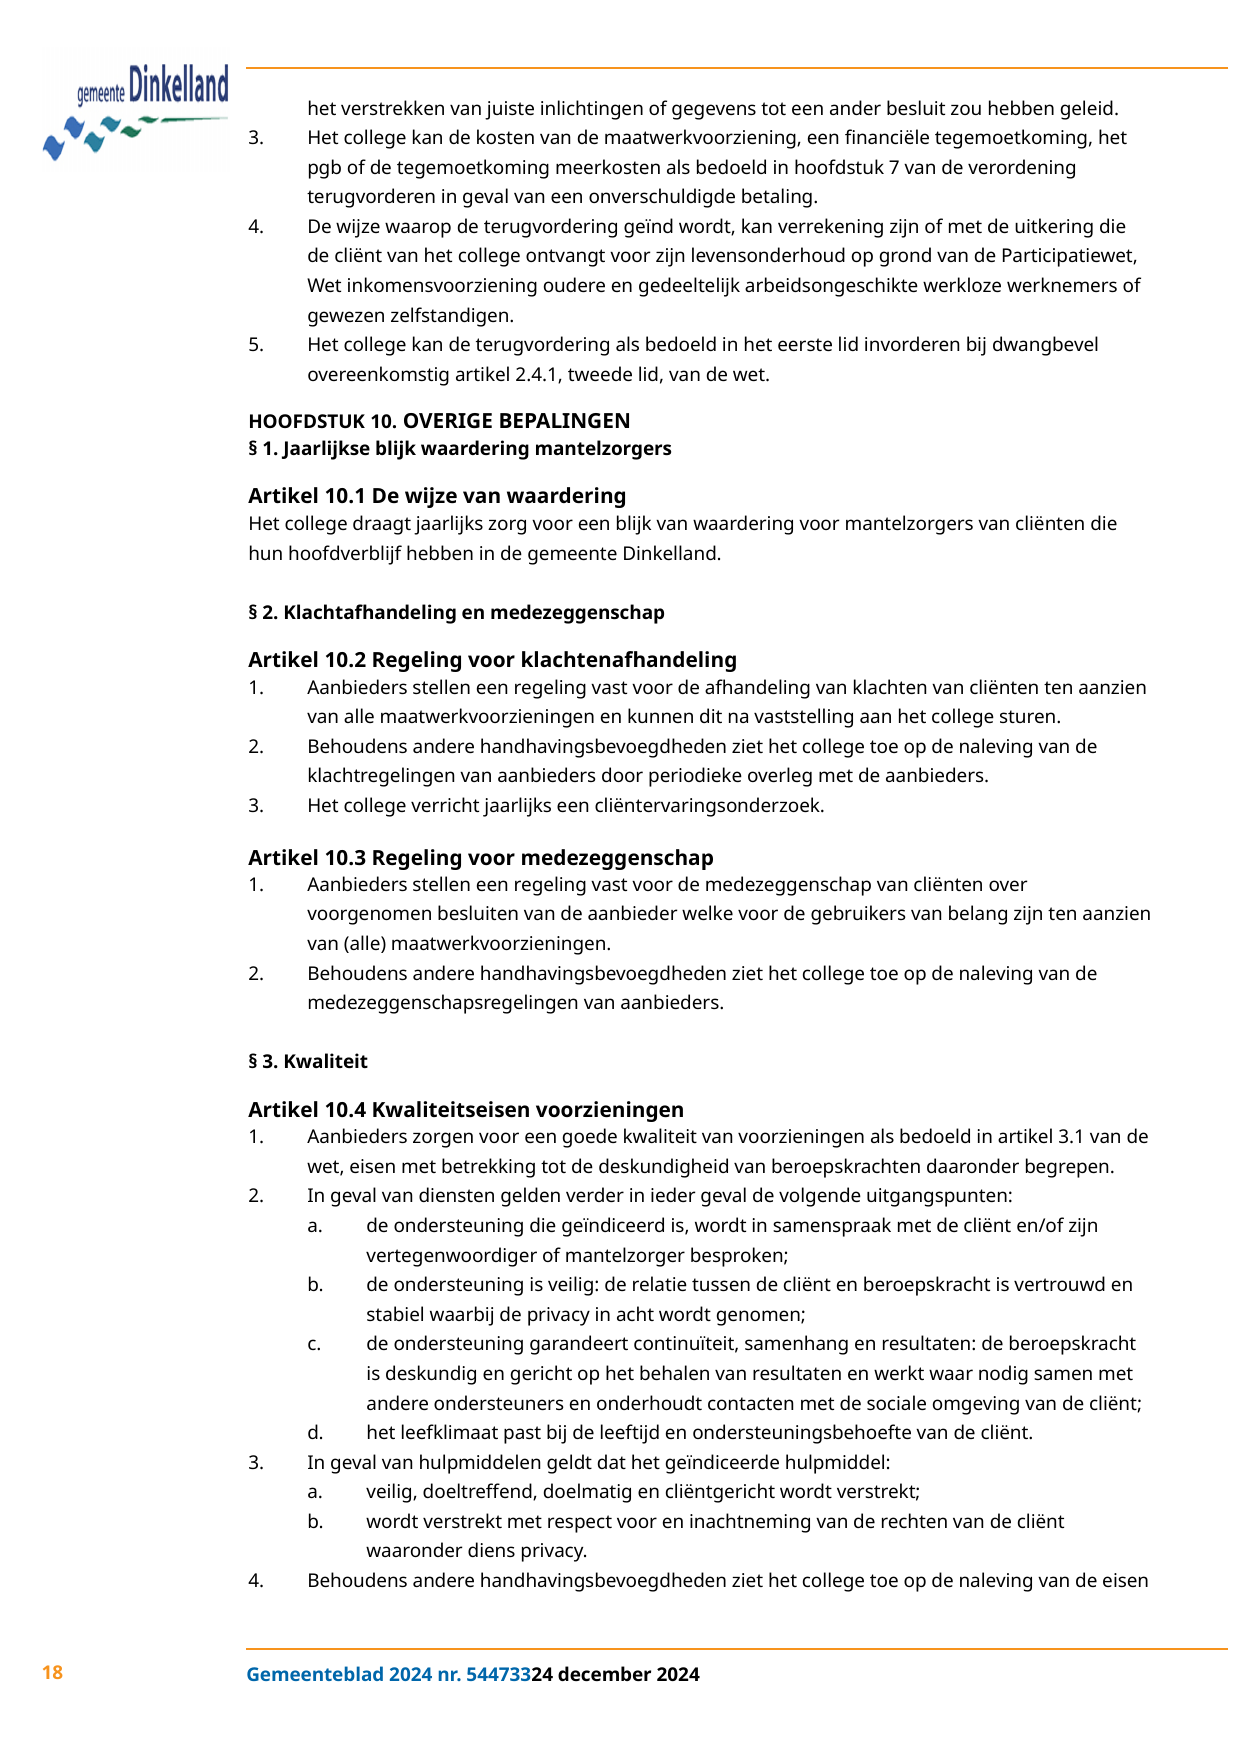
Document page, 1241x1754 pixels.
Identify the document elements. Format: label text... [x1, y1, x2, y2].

list Aanbieders stellen een regeling vast voor de medezeggenschap van cliënten over voorgenomen besluiten van de aanbieder welke voor de gebruikers van belang zijn ten aanzien van (alle) maatwerkvoorzieningen. [248, 871, 1152, 956]
list Behoudens andere handhavingsbevoegdheden ziet het college toe op de naleving van de klachtregelingen van aanbieders door periodieke overleg met de aanbieders. [248, 733, 1152, 788]
list Aanbieders stellen een regeling vast voor de afhandeling van klachten van cliënten ten aanzien van alle maatwerkvoorzieningen en kunnen dit na vaststelling aan het college sturen. [248, 674, 1152, 729]
list wordt verstrekt met respect voor en inachtneming van de rechten van de cliënt waaronder diens privacy. [307, 1508, 1152, 1563]
text § 1. Jaarlijkse blijk waardering mantelzorgers [248, 435, 1152, 461]
list Het college kan de kosten van de maatwerkvoorziening, een financiële tegemoetkoming, het pgb of de tegemoetkoming meerkosten als bedoeld in hoofdstuk 7 van de verordening terugvorderen in geval van een onverschuldigde betaling. [248, 124, 1152, 209]
list Het college verricht jaarlijks een cliëntervaringsonderzoek. [248, 792, 1152, 818]
text Artikel 10.1 De wijze van waardering [248, 482, 1152, 510]
list veilig, doeltreffend, doelmatig en cliëntgericht wordt verstrekt; [307, 1478, 1152, 1504]
list In geval van hulpmiddelen geldt dat het geïndiceerde hulpmiddel: [248, 1449, 1152, 1475]
text Het college draagt jaarlijks zorg voor een blijk van waardering voor mantelzorgers van cliënten die hun hoofdverblijf hebben in de gemeente Dinkelland. [248, 510, 1152, 565]
list de ondersteuning is veilig: de relatie tussen de cliënt en beroepskracht is vertrouwd en stabiel waarbij de privacy in acht wordt genomen; [307, 1271, 1152, 1327]
text Artikel 10.3 Regeling voor medezeggenschap [248, 843, 1152, 871]
text § 2. Klachtafhandeling en medezeggenschap [248, 599, 1152, 624]
list Behoudens andere handhavingsbevoegdheden ziet het college toe op de naleving van de eisen [248, 1567, 1152, 1593]
list de ondersteuning garandeert continuïteit, samenhang en resultaten: de beroepskracht is deskundig en gericht op het behalen van resultaten en werkt waar nodig samen met andere ondersteuners en onderhoudt contacten met de sociale omgeving van de cliënt; [307, 1331, 1152, 1416]
list de ondersteuning die geïndiceerd is, wordt in samenspraak met de cliënt en/of zijn vertegenwoordiger of mantelzorger besproken; [307, 1212, 1152, 1268]
list Aanbieders zorgen voor een goede kwaliteit van voorzieningen als bedoeld in artikel 3.1 van de wet, eisen met betrekking tot de deskundigheid van beroepskrachten daaronder begrepen. [248, 1123, 1152, 1179]
list Behoudens andere handhavingsbevoegdheden ziet het college toe op de naleving van de medezeggenschapsregelingen van aanbieders. [248, 960, 1152, 1015]
text HOOFDSTUK 10. OVERIGE BEPALINGEN [248, 407, 1152, 435]
text § 3. Kwaliteit [248, 1048, 1152, 1074]
list Het college kan de terugvordering als bedoeld in het eerste lid invorderen bij dwangbevel overeenkomstig artikel 2.4.1, tweede lid, van de wet. [248, 331, 1152, 387]
list het verstrekken van juiste inlichtingen of gegevens tot een ander besluit zou hebben geleid. [248, 95, 1152, 121]
text Artikel 10.4 Kwaliteitseisen voorzieningen [248, 1095, 1152, 1123]
text Artikel 10.2 Regeling voor klachtenafhandeling [248, 645, 1152, 674]
list het leefklimaat past bij de leeftijd en ondersteuningsbehoefte van de cliënt. [307, 1419, 1152, 1445]
picture [41, 47, 231, 172]
list In geval van diensten gelden verder in ieder geval de volgende uitgangspunten: [248, 1183, 1152, 1208]
list De wijze waarop de terugvordering geïnd wordt, kan verrekening zijn of met de uitkering die de cliënt van het college ontvangt voor zijn levensonderhoud op grond van de Participatiewet, Wet inkomensvoorziening oudere en gedeeltelijk arbeidsongeschikte werkloze werknemers of gewezen zelfstandigen. [248, 213, 1152, 328]
